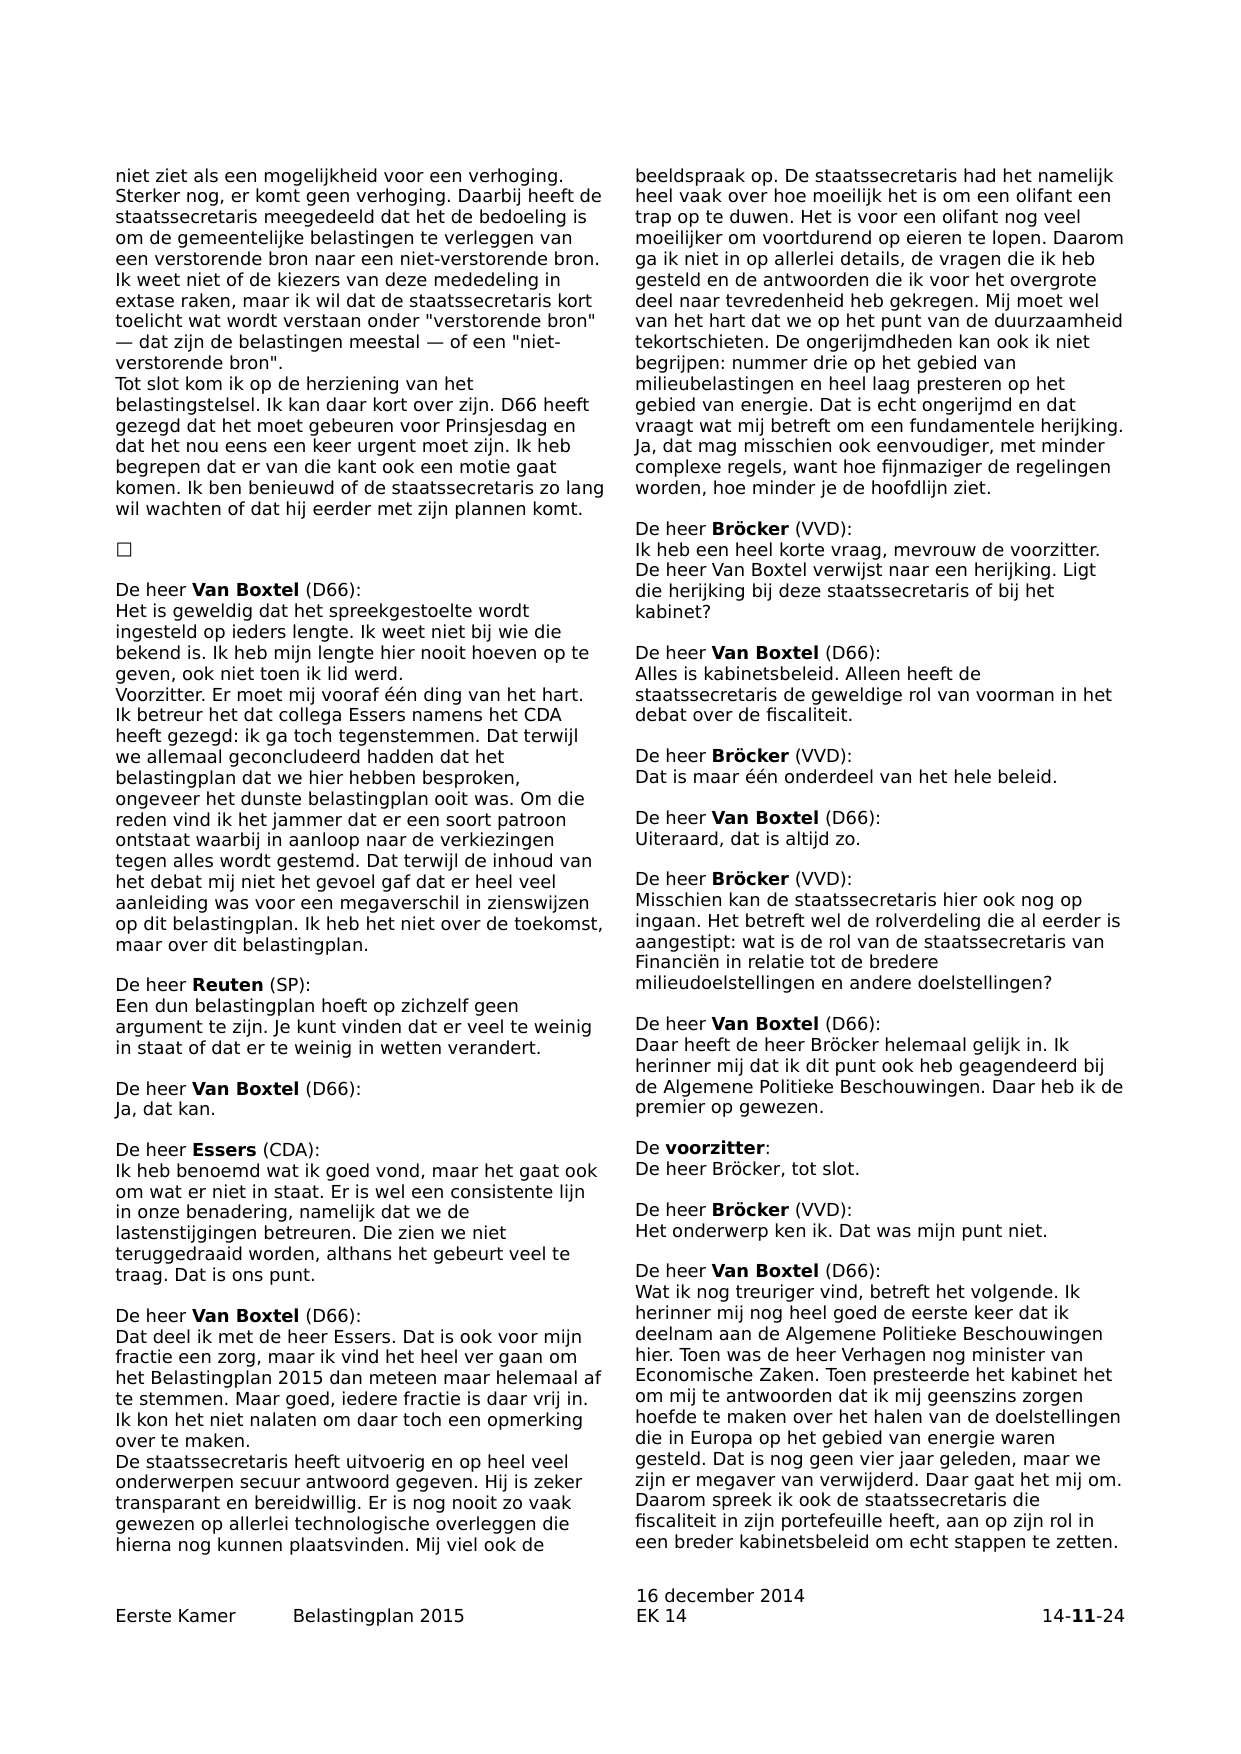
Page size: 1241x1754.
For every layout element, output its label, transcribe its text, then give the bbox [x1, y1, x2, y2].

text Dat is maar één onderdeel van het hele beleid. [635, 767, 1125, 787]
text De heer Reuten (SP): [115, 975, 605, 996]
text ⬜ [115, 539, 605, 560]
text Het onderwerp ken ik. Dat was mijn punt niet. [635, 1220, 1125, 1241]
text De heer Van Boxtel (D66): [635, 1014, 1125, 1035]
text Ik heb benoemd wat ik goed vond, maar het gaat ook om wat er niet in staat. Er is wel een consistente lijn in onze benadering, namelijk dat we de lastenstijgingen betreuren. Die zien we niet teruggedraaid worden, althans het gebeurt veel te traag. Dat is ons punt. [115, 1161, 605, 1286]
text Alles is kabinetsbeleid. Alleen heeft de staatssecretaris de geweldige rol van voorman in het debat over de fiscaliteit. [635, 663, 1125, 726]
text Misschien kan de staatssecretaris hier ook nog op ingaan. Het betreft wel de rolverdeling die al eerder is aangestipt: wat is de rol van de staatssecretaris van Financiën in relatie tot de bredere milieudoelstellingen en andere doelstellingen? [635, 890, 1125, 994]
text De heer Bröcker (VVD): [635, 519, 1125, 539]
text Tot slot kom ik op de herziening van het belastingstelsel. Ik kan daar kort over zijn. D66 heeft gezegd dat het moet gebeuren voor Prinsjesdag en dat het nou eens een keer urgent moet zijn. Ik heb begrepen dat er van die kant ook een motie gaat komen. Ik ben benieuwd of de staatssecretaris zo lang wil wachten of dat hij eerder met zijn plannen komt. [115, 374, 605, 519]
text De heer Van Boxtel (D66): [635, 1261, 1125, 1282]
text De voorzitter: [635, 1138, 1125, 1159]
text De heer Van Boxtel (D66): [115, 1078, 605, 1099]
text De heer Van Boxtel (D66): [115, 1306, 605, 1326]
text Ja, dat kan. [115, 1099, 605, 1120]
text Ik heb een heel korte vraag, mevrouw de voorzitter. De heer Van Boxtel verwijst naar een herijking. Ligt die herijking bij deze staatssecretaris of bij het kabinet? [635, 539, 1125, 623]
text Uiteraard, dat is altijd zo. [635, 828, 1125, 849]
text De staatssecretaris heeft uitvoerig en op heel veel onderwerpen secuur antwoord gegeven. Hij is zeker transparant en bereidwillig. Er is nog nooit zo vaak gewezen op allerlei technologische overleggen die hierna nog kunnen plaatsvinden. Mij viel ook de [115, 1451, 605, 1556]
text De heer Bröcker (VVD): [635, 1199, 1125, 1220]
text Wat ik nog treuriger vind, betreft het volgende. Ik herinner mij nog heel goed de eerste keer dat ik deelnam aan de Algemene Politieke Beschouwingen hier. Toen was de heer Verhagen nog minister van Economische Zaken. Toen presteerde het kabinet het om mij te antwoorden dat ik mij geenszins zorgen hoefde te maken over het halen van de doelstellingen die in Europa op het gebied van energie waren gesteld. Dat is nog geen vier jaar geleden, maar we zijn er megaver van verwijderd. Daar gaat het mij om. Daarom spreek ik ook de staatssecretaris die fiscaliteit in zijn portefeuille heeft, aan op zijn rol in een breder kabinetsbeleid om echt stappen te zetten. [635, 1282, 1125, 1553]
text beeldspraak op. De staatssecretaris had het namelijk heel vaak over hoe moeilijk het is om een olifant een trap op te duwen. Het is voor een olifant nog veel moeilijker om voortdurend op eieren te lopen. Daarom ga ik niet in op allerlei details, de vragen die ik heb gesteld en de antwoorden die ik voor het overgrote deel naar tevredenheid heb gekregen. Mij moet wel van het hart dat we op het punt van de duurzaamheid tekortschieten. De ongerijmdheden kan ook ik niet begrijpen: nummer drie op het gebied van milieubelastingen en heel laag presteren op het gebied van energie. Dat is echt ongerijmd en dat vraagt wat mij betreft om een fundamentele herijking. Ja, dat mag misschien ook eenvoudiger, met minder complexe regels, want hoe fijnmaziger de regelingen worden, hoe minder je de hoofdlijn ziet. [635, 165, 1125, 499]
text Het is geweldig dat het spreekgestoelte wordt ingesteld op ieders lengte. Ik weet niet bij wie die bekend is. Ik heb mijn lengte hier nooit hoeven op te geven, ook niet toen ik lid werd. [115, 601, 605, 684]
text Daar heeft de heer Bröcker helemaal gelijk in. Ik herinner mij dat ik dit punt ook heb geagendeerd bij de Algemene Politieke Beschouwingen. Daar heb ik de premier op gewezen. [635, 1035, 1125, 1118]
text Voorzitter. Er moet mij vooraf één ding van het hart. Ik betreur het dat collega Essers namens het CDA heeft gezegd: ik ga toch tegenstemmen. Dat terwijl we allemaal geconcludeerd hadden dat het belastingplan dat we hier hebben besproken, ongeveer het dunste belastingplan ooit was. Om die reden vind ik het jammer dat er een soort patroon ontstaat waarbij in aanloop naar de verkiezingen tegen alles wordt gestemd. Dat terwijl de inhoud van het debat mij niet het gevoel gaf dat er heel veel aanleiding was voor een megaverschil in zienswijzen op dit belastingplan. Ik heb het niet over de toekomst, maar over dit belastingplan. [115, 684, 605, 955]
text De heer Bröcker (VVD): [635, 746, 1125, 767]
text De heer Van Boxtel (D66): [635, 643, 1125, 663]
text De heer Essers (CDA): [115, 1140, 605, 1161]
text De heer Bröcker, tot slot. [635, 1159, 1125, 1179]
text De heer Van Boxtel (D66): [115, 580, 605, 601]
text niet ziet als een mogelijkheid voor een verhoging. Sterker nog, er komt geen verhoging. Daarbij heeft de staatssecretaris meegedeeld dat het de bedoeling is om de gemeentelijke belastingen te verleggen van een verstorende bron naar een niet-verstorende bron. Ik weet niet of de kiezers van deze mededeling in extase raken, maar ik wil dat de staatssecretaris kort toelicht wat wordt verstaan onder "verstorende bron" — dat zijn de belastingen meestal — of een "niet-verstorende bron". [115, 165, 605, 374]
text De heer Bröcker (VVD): [635, 869, 1125, 890]
text De heer Van Boxtel (D66): [635, 807, 1125, 828]
text Een dun belastingplan hoeft op zichzelf geen argument te zijn. Je kunt vinden dat er veel te weinig in staat of dat er te weinig in wetten verandert. [115, 996, 605, 1058]
text Dat deel ik met de heer Essers. Dat is ook voor mijn fractie een zorg, maar ik vind het heel ver gaan om het Belastingplan 2015 dan meteen maar helemaal af te stemmen. Maar goed, iedere fractie is daar vrij in. Ik kon het niet nalaten om daar toch een opmerking over te maken. [115, 1326, 605, 1451]
